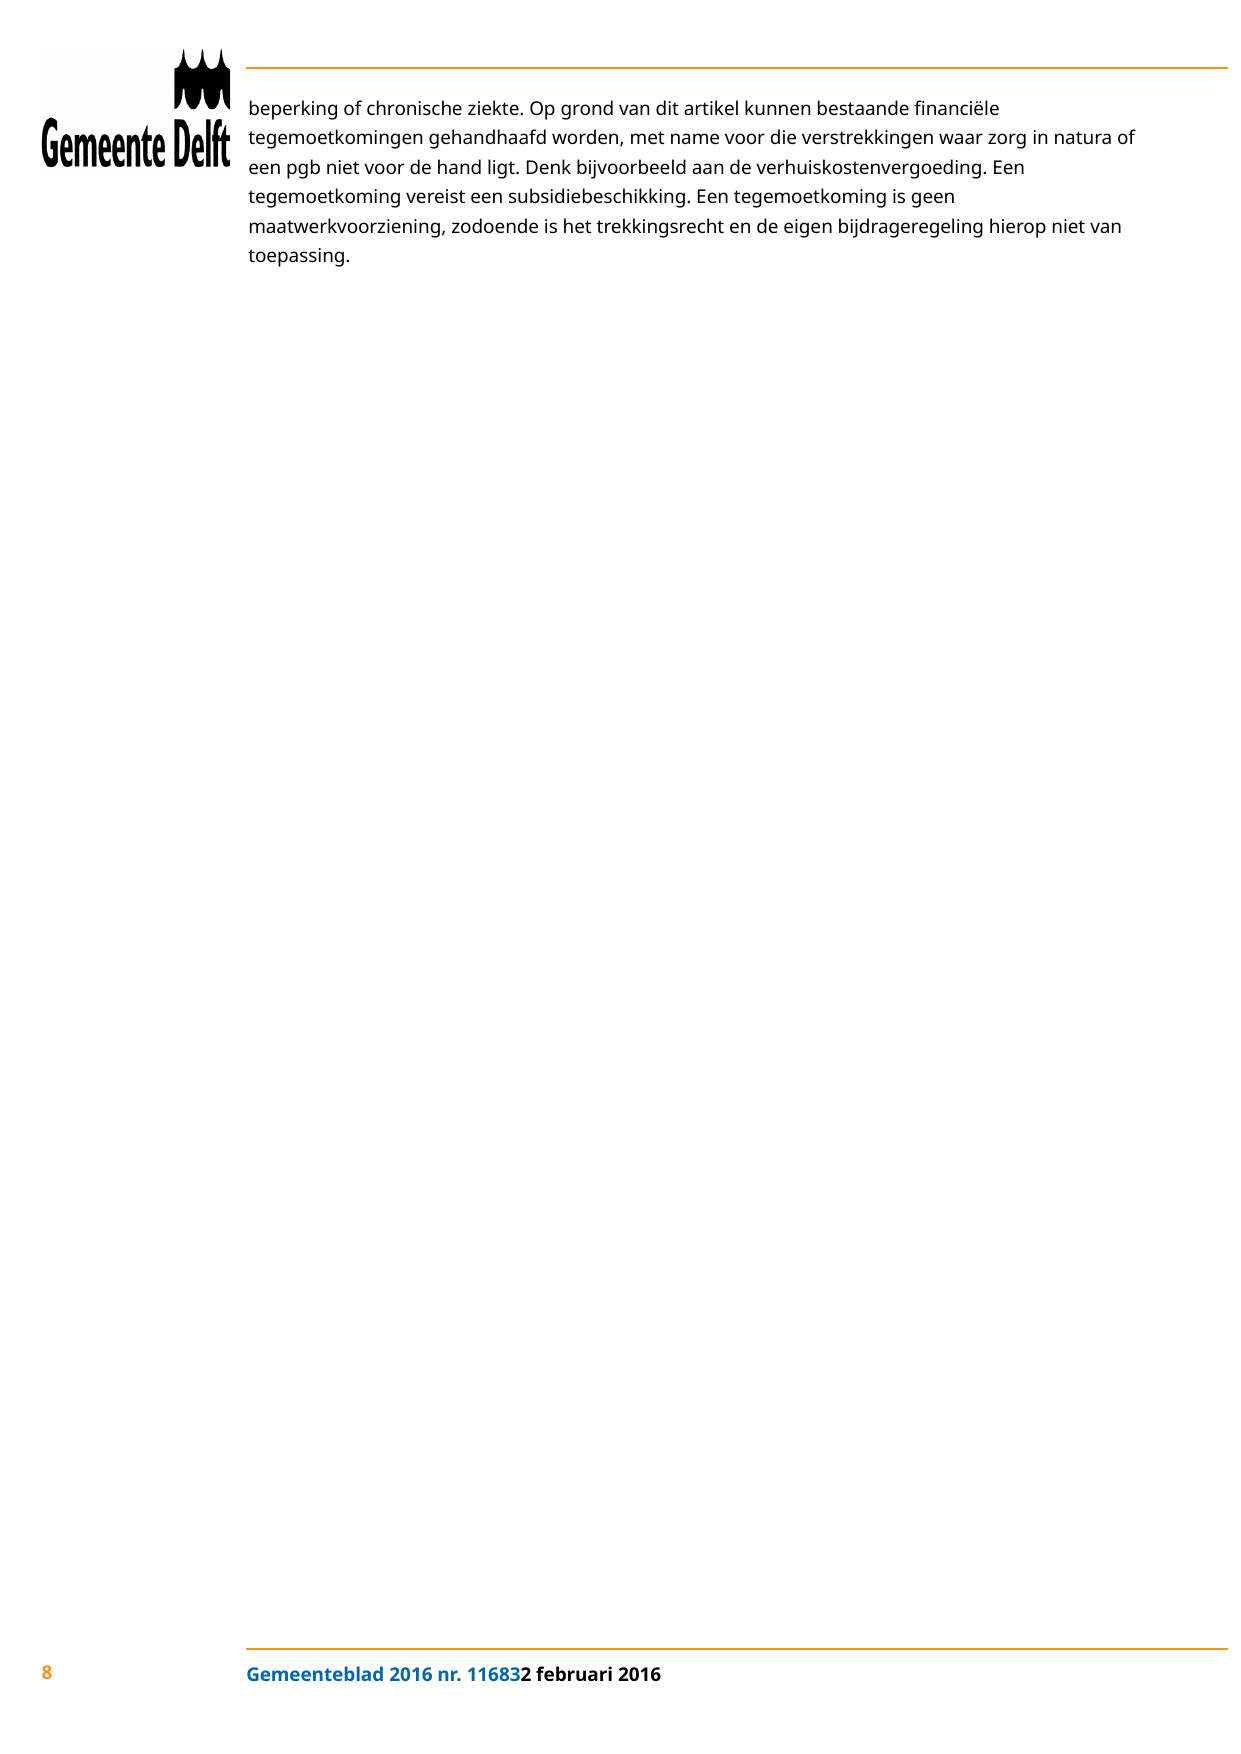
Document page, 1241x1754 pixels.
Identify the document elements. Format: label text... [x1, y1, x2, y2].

picture [41, 47, 231, 172]
text beperking of chronische ziekte. Op grond van dit artikel kunnen bestaande financiële tegemoetkomingen gehandhaafd worden, met name voor die verstrekkingen waar zorg in natura of een pgb niet voor de hand ligt. Denk bijvoorbeeld aan de verhuiskostenvergoeding. Een tegemoetkoming vereist een subsidiebeschikking. Een tegemoetkoming is geen maatwerkvoorziening, zodoende is het trekkingsrecht en de eigen bijdrageregeling hierop niet van toepassing. [248, 95, 1152, 268]
